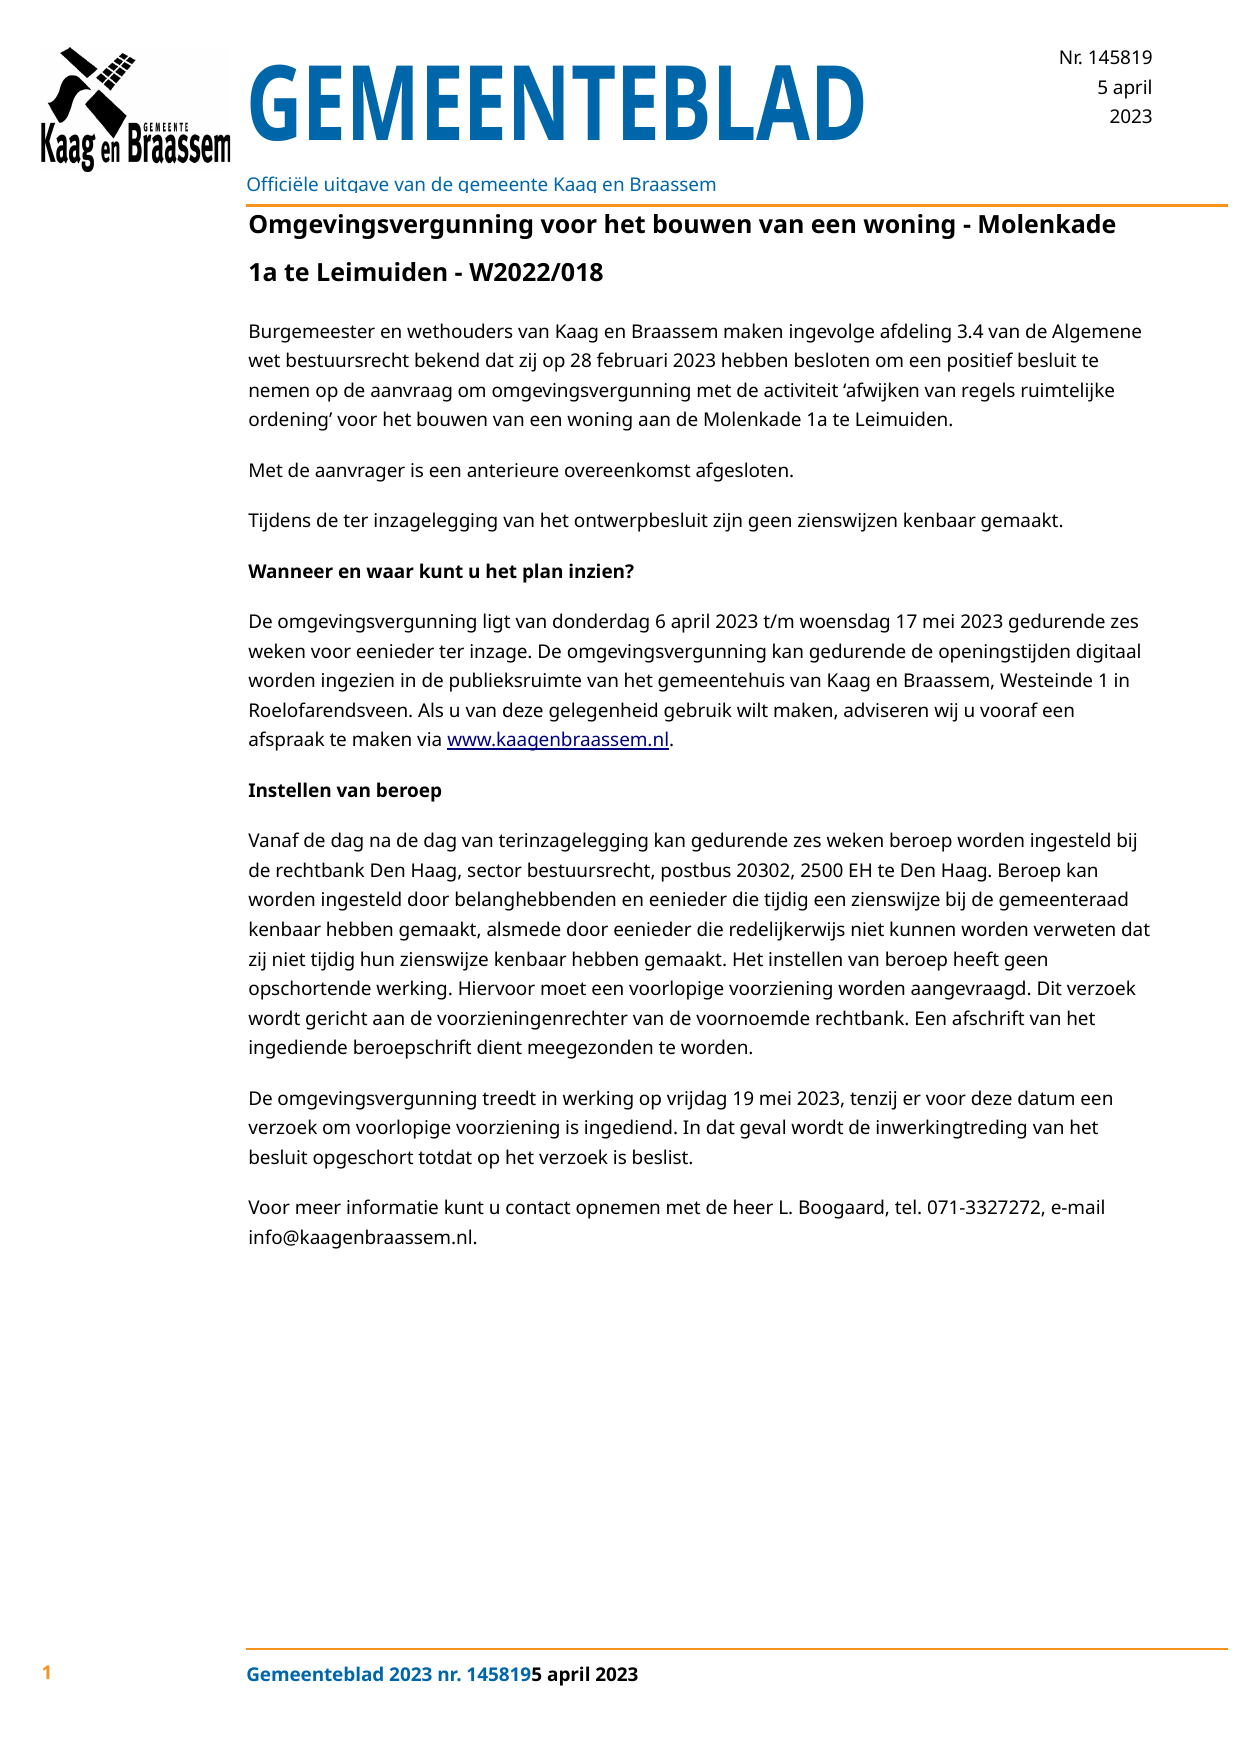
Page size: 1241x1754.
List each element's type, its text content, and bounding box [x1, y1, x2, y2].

text De omgevingsvergunning ligt van donderdag 6 april 2023 t/m woensdag 17 mei 2023 gedurende zes weken voor eenieder ter inzage. De omgevingsvergunning kan gedurende de openingstijden digitaal worden ingezien in de publieksruimte van het gemeentehuis van Kaag en Braassem, Westeinde 1 in Roelofarendsveen. Als u van deze gelegenheid gebruik wilt maken, adviseren wij u vooraf een afspraak te maken via www.kaagenbraassem.nl. [248, 608, 1152, 752]
text Instellen van beroep [248, 777, 1152, 803]
text Vanaf de dag na de dag van terinzagelegging kan gedurende zes weken beroep worden ingesteld bij de rechtbank Den Haag, sector bestuursrecht, postbus 20302, 2500 EH te Den Haag. Beroep kan worden ingesteld door belanghebbenden en eenieder die tijdig een zienswijze bij de gemeenteraad kenbaar hebben gemaakt, alsmede door eenieder die redelijkerwijs niet kunnen worden verweten dat zij niet tijdig hun zienswijze kenbaar hebben gemaakt. Het instellen van beroep heeft geen opschortende werking. Hiervoor moet een voorlopige voorziening worden aangevraagd. Dit verzoek wordt gericht aan de voorzieningenrechter van de voornoemde rechtbank. Een afschrift van het ingediende beroepschrift dient meegezonden te worden. [248, 827, 1152, 1060]
text Wanneer en waar kunt u het plan inzien? [248, 558, 1152, 584]
text Burgemeester en wethouders van Kaag en Braassem maken ingevolge afdeling 3.4 van de Algemene wet bestuursrecht bekend dat zij op 28 februari 2023 hebben besloten om een positief besluit te nemen op de aanvraag om omgevingsvergunning met de activiteit ‘afwijken van regels ruimtelijke ordening’ voor het bouwen van een woning aan de Molenkade 1a te Leimuiden. [248, 318, 1152, 432]
text Tijdens de ter inzagelegging van het ontwerpbesluit zijn geen zienswijzen kenbaar gemaakt. [248, 507, 1152, 533]
text Voor meer informatie kunt u contact opnemen met de heer L. Boogaard, tel. 071-3327272, e-mail info@kaagenbraassem.nl. [248, 1194, 1152, 1250]
picture [41, 47, 231, 172]
text De omgevingsvergunning treedt in werking op vrijdag 19 mei 2023, tenzij er voor deze datum een verzoek om voorlopige voorziening is ingediend. In dat geval wordt de inwerkingtreding van het besluit opgeschort totdat op het verzoek is beslist. [248, 1085, 1152, 1170]
text Omgevingsvergunning voor het bouwen van een woning - Molenkade 1a te Leimuiden - W2022/018 [248, 207, 1152, 288]
text Met de aanvrager is een anterieure overeenkomst afgesloten. [248, 457, 1152, 483]
